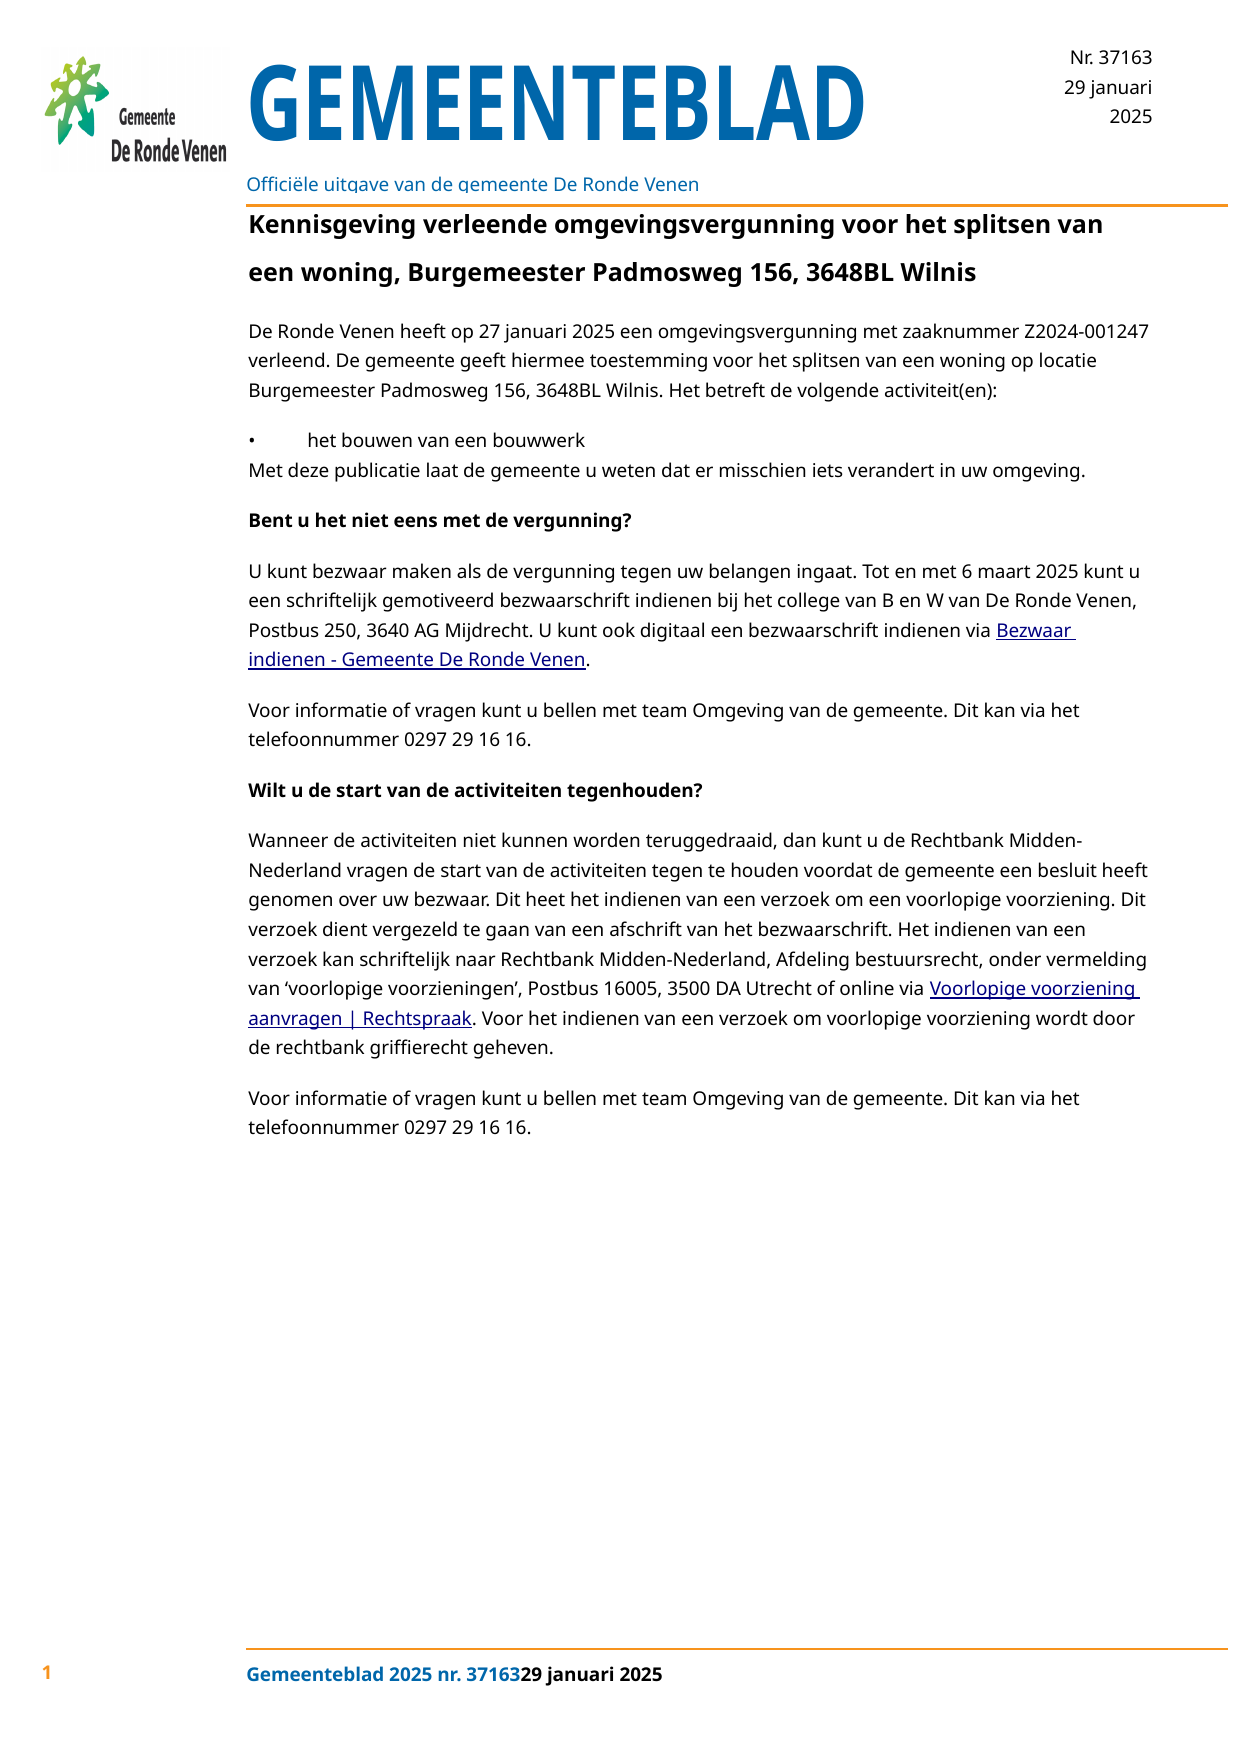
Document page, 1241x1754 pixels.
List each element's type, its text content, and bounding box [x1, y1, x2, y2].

text Bent u het niet eens met de vergunning? [248, 507, 1152, 533]
text U kunt bezwaar maken als de vergunning tegen uw belangen ingaat. Tot en met 6 maart 2025 kunt u een schriftelijk gemotiveerd bezwaarschrift indienen bij het college van B en W van De Ronde Venen, Postbus 250, 3640 AG Mijdrecht. U kunt ook digitaal een bezwaarschrift indienen via Bezwaar indienen - Gemeente De Ronde Venen. [248, 558, 1152, 672]
text De Ronde Venen heeft op 27 januari 2025 een omgevingsvergunning met zaaknummer Z2024-001247 verleend. De gemeente geeft hiermee toestemming voor het splitsen van een woning op locatie Burgemeester Padmosweg 156, 3648BL Wilnis. Het betreft de volgende activiteit(en): [248, 318, 1152, 403]
text Voor informatie of vragen kunt u bellen met team Omgeving van de gemeente. Dit kan via het telefoonnummer 0297 29 16 16. [248, 697, 1152, 752]
picture [41, 47, 231, 172]
text Voor informatie of vragen kunt u bellen met team Omgeving van de gemeente. Dit kan via het telefoonnummer 0297 29 16 16. [248, 1085, 1152, 1140]
text Met deze publicatie laat de gemeente u weten dat er misschien iets verandert in uw omgeving. [248, 457, 1152, 483]
list het bouwen van een bouwwerk [248, 427, 1152, 453]
text Kennisgeving verleende omgevingsvergunning voor het splitsen van een woning, Burgemeester Padmosweg 156, 3648BL Wilnis [248, 207, 1152, 288]
text Wanneer de activiteiten niet kunnen worden teruggedraaid, dan kunt u de Rechtbank Midden-Nederland vragen de start van de activiteiten tegen te houden voordat de gemeente een besluit heeft genomen over uw bezwaar. Dit heet het indienen van een verzoek om een voorlopige voorziening. Dit verzoek dient vergezeld te gaan van een afschrift van het bezwaarschrift. Het indienen van een verzoek kan schriftelijk naar Rechtbank Midden-Nederland, Afdeling bestuursrecht, onder vermelding van ‘voorlopige voorzieningen’, Postbus 16005, 3500 DA Utrecht of online via Voorlopige voorziening aanvragen | Rechtspraak. Voor het indienen van een verzoek om voorlopige voorziening wordt door de rechtbank griffierecht geheven. [248, 827, 1152, 1060]
text Wilt u de start van de activiteiten tegenhouden? [248, 777, 1152, 803]
